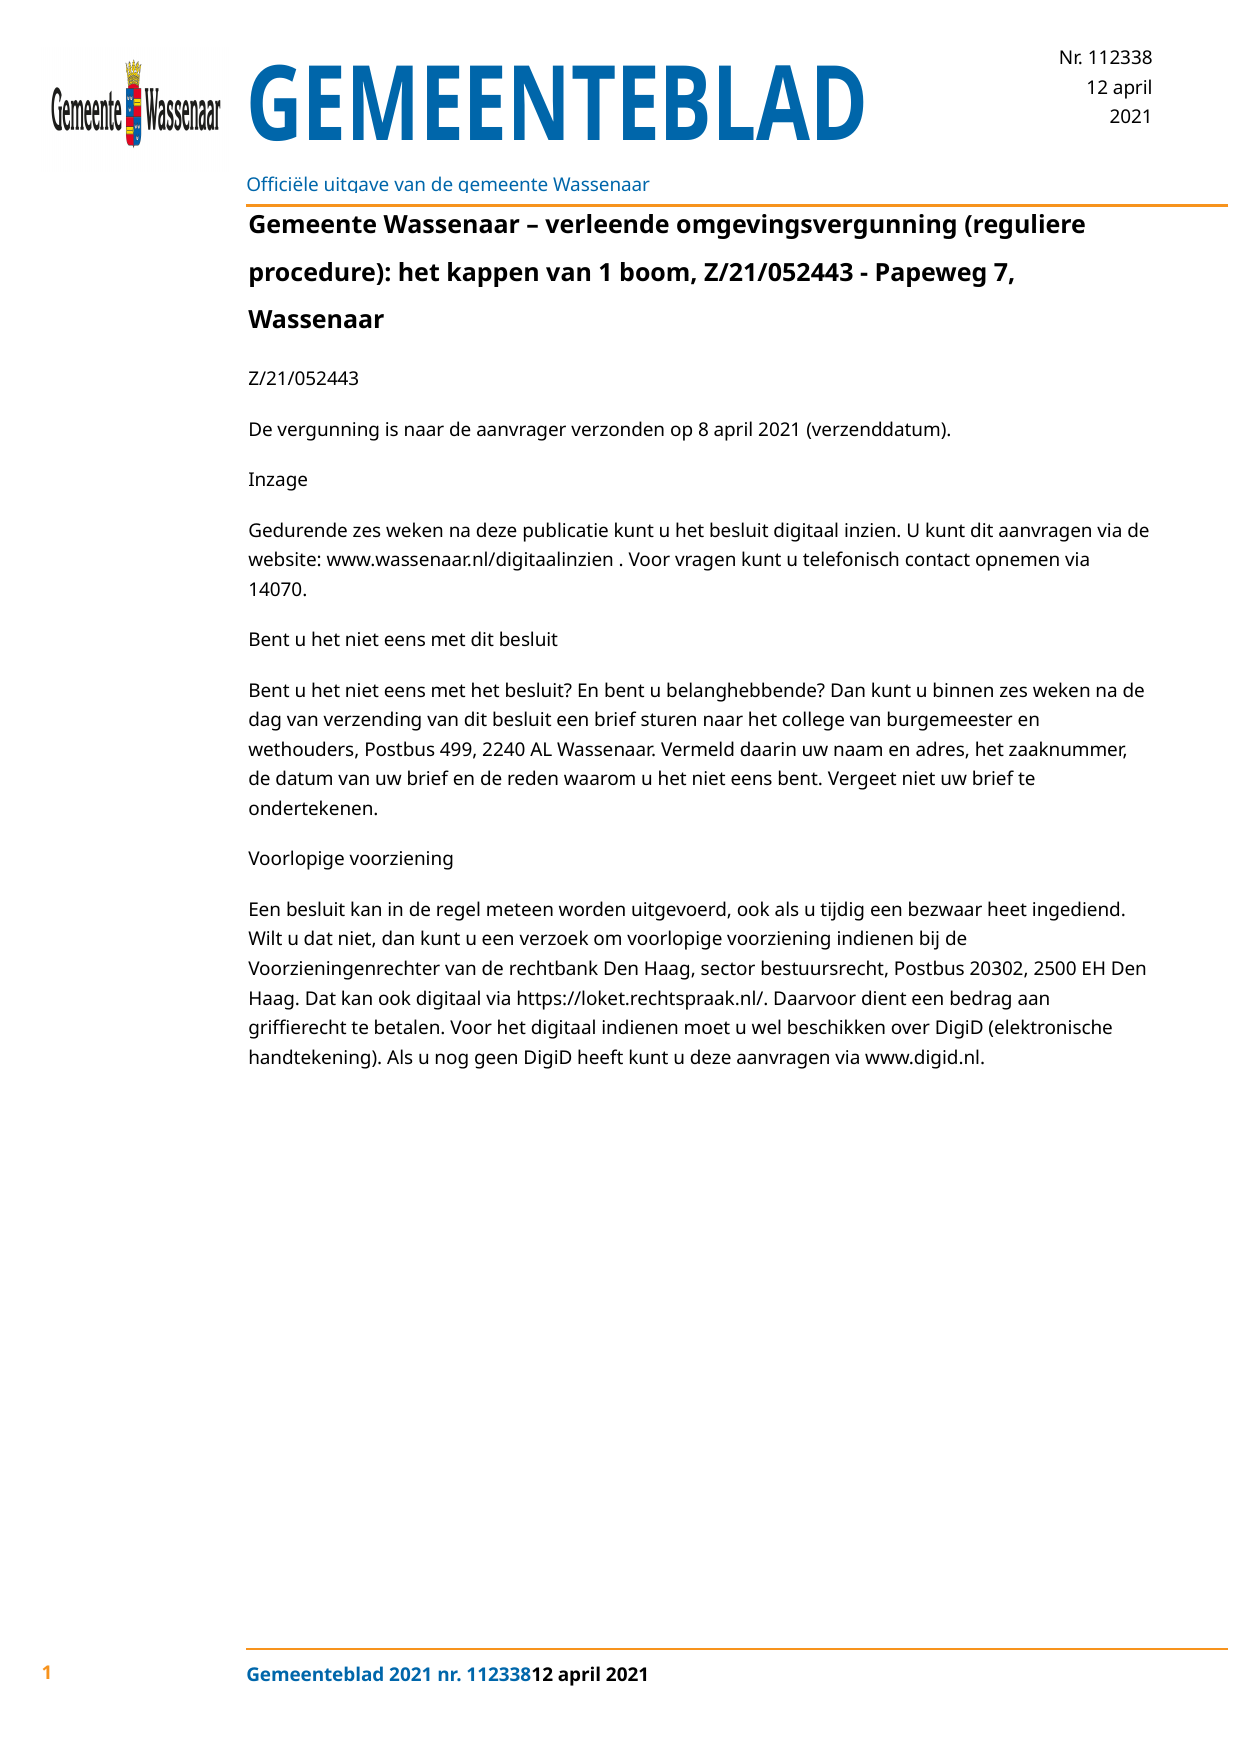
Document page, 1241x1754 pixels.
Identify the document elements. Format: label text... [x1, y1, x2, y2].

text Bent u het niet eens met het besluit? En bent u belanghebbende? Dan kunt u binnen zes weken na de dag van verzending van dit besluit een brief sturen naar het college van burgemeester en wethouders, Postbus 499, 2240 AL Wassenaar. Vermeld daarin uw naam en adres, het zaaknummer, de datum van uw brief en de reden waarom u het niet eens bent. Vergeet niet uw brief te ondertekenen. [248, 677, 1152, 821]
text Inzage [248, 466, 1152, 492]
text Z/21/052443 [248, 366, 1152, 391]
text De vergunning is naar de aanvrager verzonden op 8 april 2021 (verzenddatum). [248, 416, 1152, 442]
text Bent u het niet eens met dit besluit [248, 626, 1152, 652]
text Gedurende zes weken na deze publicatie kunt u het besluit digitaal inzien. U kunt dit aanvragen via de website: www.wassenaar.nl/digitaalinzien . Voor vragen kunt u telefonisch contact opnemen via 14070. [248, 517, 1152, 602]
text Voorlopige voorziening [248, 846, 1152, 871]
text Een besluit kan in de regel meteen worden uitgevoerd, ook als u tijdig een bezwaar heet ingediend. Wilt u dat niet, dan kunt u een verzoek om voorlopige voorziening indienen bij de Voorzieningenrechter van de rechtbank Den Haag, sector bestuursrecht, Postbus 20302, 2500 EH Den Haag. Dat kan ook digitaal via https://loket.rechtspraak.nl/. Daarvoor dient een bedrag aan griffierecht te betalen. Voor het digitaal indienen moet u wel beschikken over DigiD (elektronische handtekening). Als u nog geen DigiD heeft kunt u deze aanvragen via www.digid.nl. [248, 896, 1152, 1069]
picture [41, 47, 231, 172]
text Gemeente Wassenaar – verleende omgevingsvergunning (reguliere procedure): het kappen van 1 boom, Z/21/052443 - Papeweg 7, Wassenaar [248, 207, 1152, 336]
